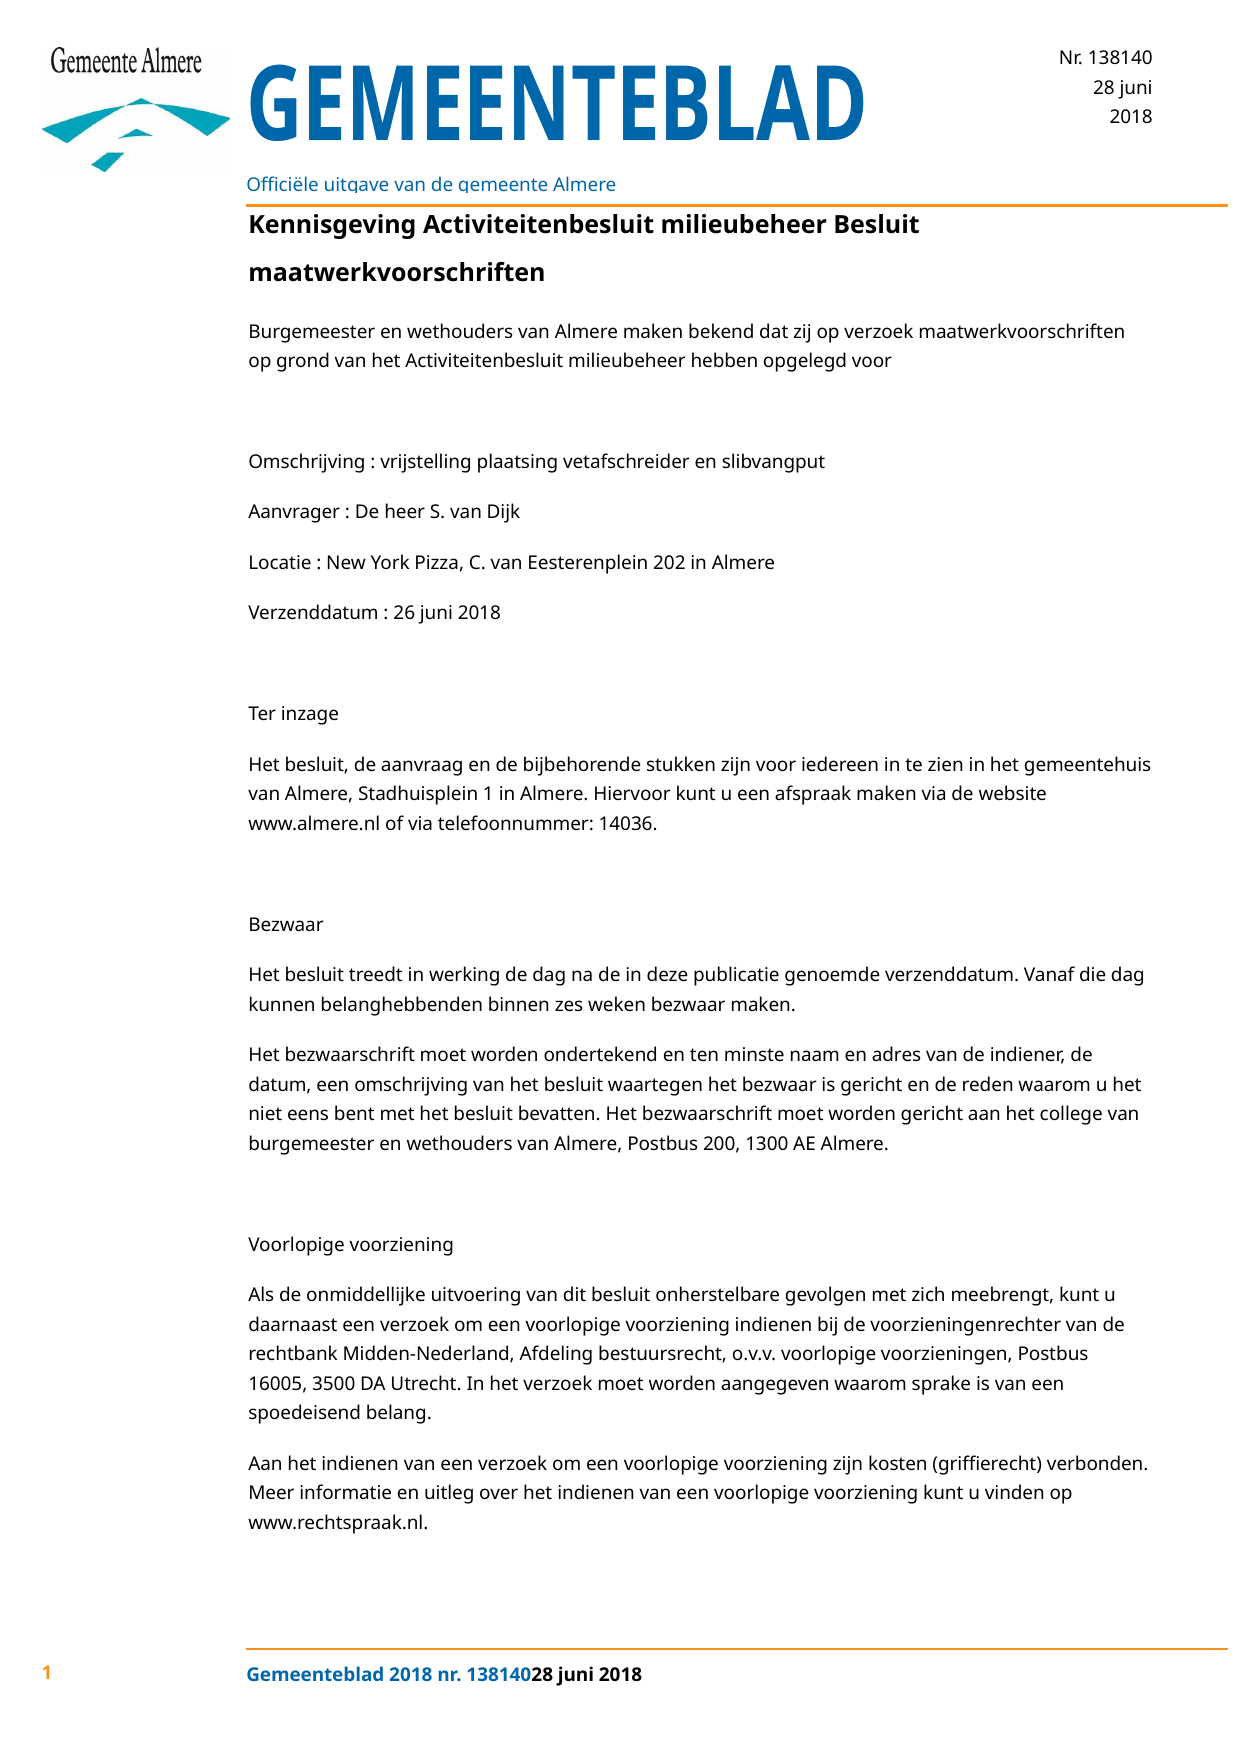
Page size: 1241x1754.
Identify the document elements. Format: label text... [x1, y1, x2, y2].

text Omschrijving : vrijstelling plaatsing vetafschreider en slibvangput [248, 448, 1152, 474]
text Ter inzage [248, 700, 1152, 726]
picture [41, 47, 231, 172]
text Locatie : New York Pizza, C. van Eesterenplein 202 in Almere [248, 549, 1152, 575]
text Verzenddatum : 26 juni 2018 [248, 599, 1152, 625]
text Aan het indienen van een verzoek om een voorlopige voorziening zijn kosten (griffierecht) verbonden. Meer informatie en uitleg over het indienen van een voorlopige voorziening kunt u vinden op www.rechtspraak.nl. [248, 1450, 1152, 1535]
text Kennisgeving Activiteitenbesluit milieubeheer Besluit maatwerkvoorschriften [248, 207, 1152, 288]
text Het besluit, de aanvraag en de bijbehorende stukken zijn voor iedereen in te zien in het gemeentehuis van Almere, Stadhuisplein 1 in Almere. Hiervoor kunt u een afspraak maken via de website www.almere.nl of via telefoonnummer: 14036. [248, 751, 1152, 836]
text Bezwaar [248, 911, 1152, 937]
text Het bezwaarschrift moet worden ondertekend en ten minste naam en adres van de indiener, de datum, een omschrijving van het besluit waartegen het bezwaar is gericht en de reden waarom u het niet eens bent met het besluit bevatten. Het bezwaarschrift moet worden gericht aan het college van burgemeester en wethouders van Almere, Postbus 200, 1300 AE Almere. [248, 1041, 1152, 1156]
text Het besluit treedt in werking de dag na de in deze publicatie genoemde verzenddatum. Vanaf die dag kunnen belanghebbenden binnen zes weken bezwaar maken. [248, 961, 1152, 1017]
text Burgemeester en wethouders van Almere maken bekend dat zij op verzoek maatwerkvoorschriften op grond van het Activiteitenbesluit milieubeheer hebben opgelegd voor [248, 318, 1152, 373]
text Voorlopige voorziening [248, 1231, 1152, 1257]
text Aanvrager : De heer S. van Dijk [248, 499, 1152, 524]
text Als de onmiddellijke uitvoering van dit besluit onherstelbare gevolgen met zich meebrengt, kunt u daarnaast een verzoek om een voorlopige voorziening indienen bij de voorzieningenrechter van de rechtbank Midden-Nederland, Afdeling bestuursrecht, o.v.v. voorlopige voorzieningen, Postbus 16005, 3500 DA Utrecht. In het verzoek moet worden aangegeven waarom sprake is van een spoedeisend belang. [248, 1281, 1152, 1425]
